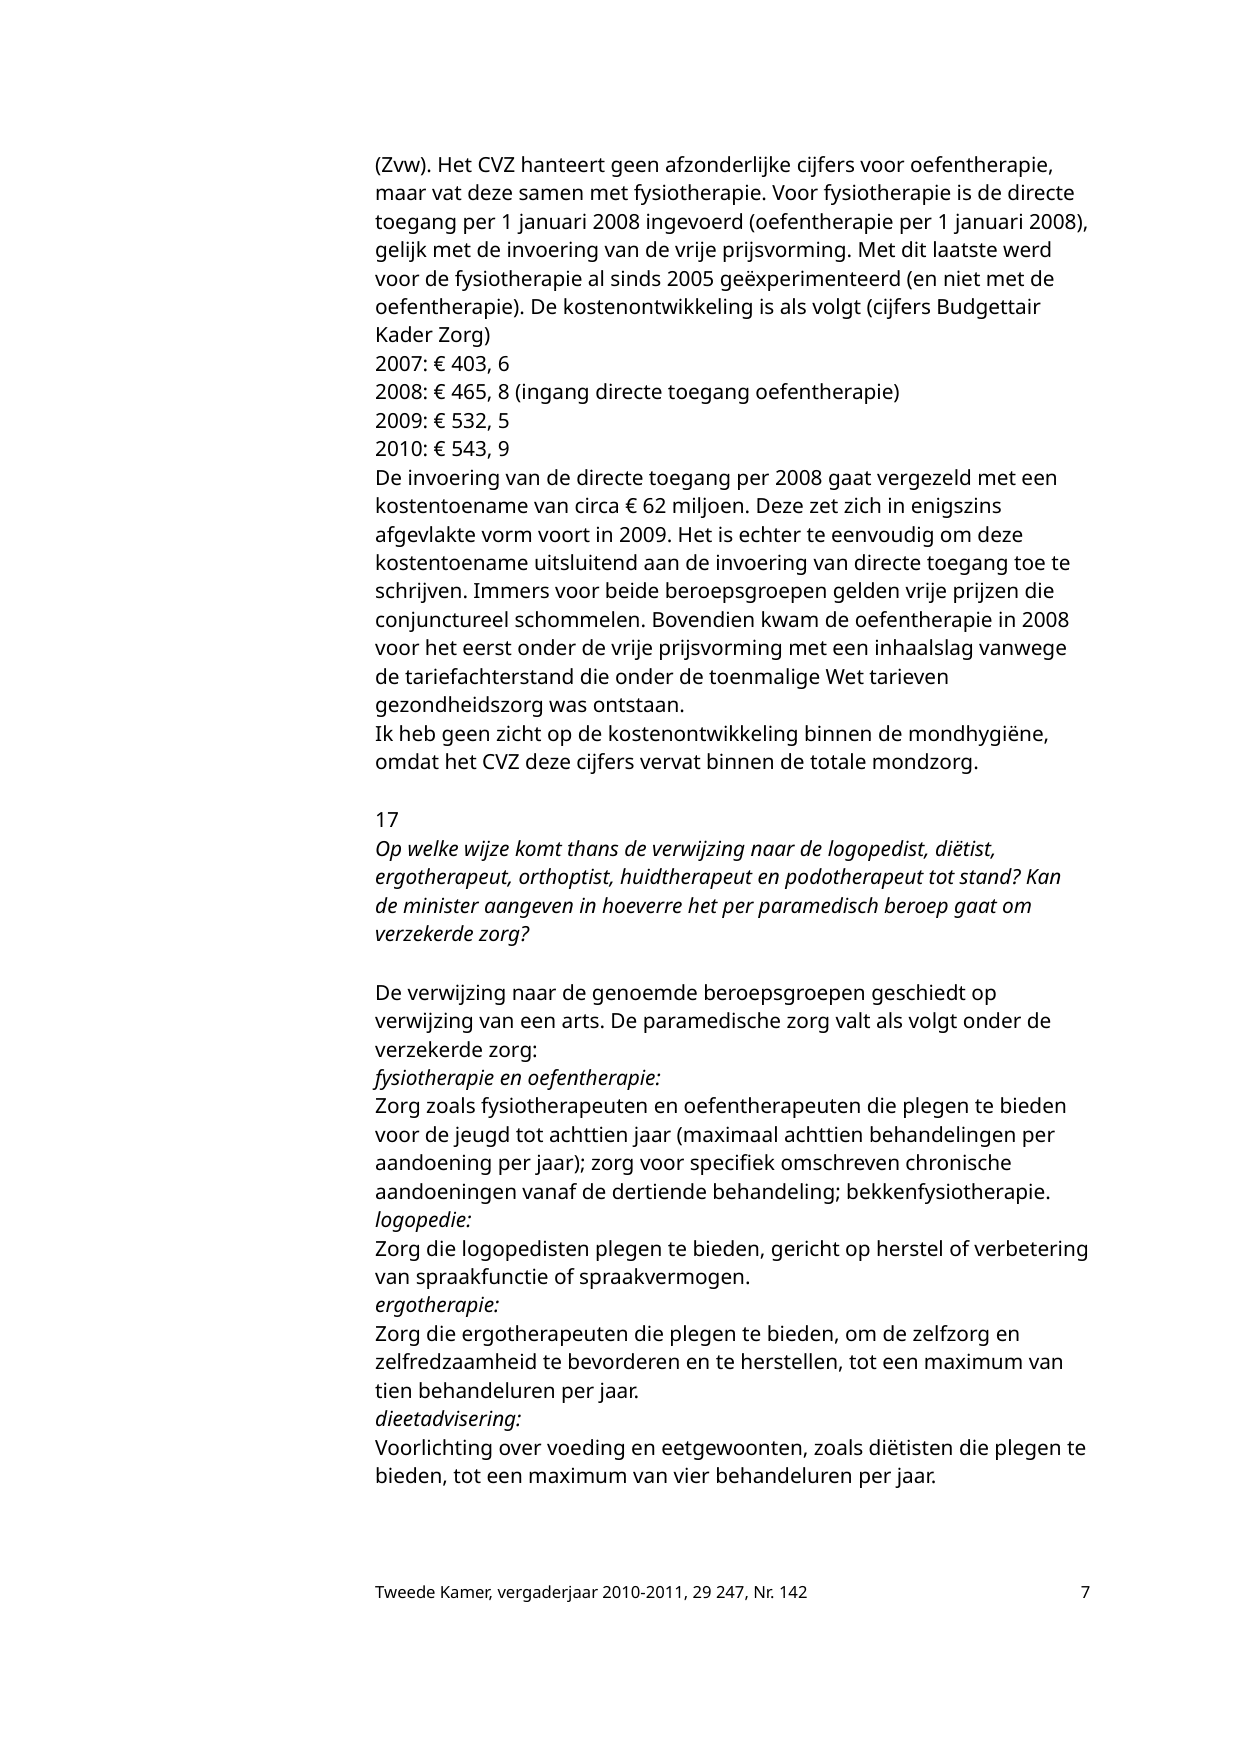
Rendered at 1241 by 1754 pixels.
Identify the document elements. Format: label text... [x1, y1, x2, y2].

text De invoering van de directe toegang per 2008 gaat vergezeld met een kostentoename van circa € 62 miljoen. Deze zet zich in enigszins afgevlakte vorm voort in 2009. Het is echter te eenvoudig om deze kostentoename uitsluitend aan de invoering van directe toegang toe te schrijven. Immers voor beide beroepsgroepen gelden vrije prijzen die conjunctureel schommelen. Bovendien kwam de oefentherapie in 2008 voor het eerst onder de vrije prijsvorming met een inhaalslag vanwege de tariefachterstand die onder de toenmalige Wet tarieven gezondheidszorg was ontstaan. [375, 463, 1090, 719]
text 2010: € 543, 9 [375, 434, 1090, 463]
text Ik heb geen zicht op de kostenontwikkeling binnen de mondhygiëne, omdat het CVZ deze cijfers vervat binnen de totale mondzorg. [375, 719, 1090, 776]
text dieetadvisering: [375, 1404, 1090, 1433]
text Op welke wijze komt thans de verwijzing naar de logopedist, diëtist, ergotherapeut, orthoptist, huidtherapeut en podotherapeut tot stand? Kan de minister aangeven in hoeverre het per paramedisch beroep gaat om verzekerde zorg? [375, 834, 1090, 948]
text Zorg die ergotherapeuten die plegen te bieden, om de zelfzorg en zelfredzaamheid te bevorderen en te herstellen, tot een maximum van tien behandeluren per jaar. [375, 1319, 1090, 1404]
text (Zvw). Het CVZ hanteert geen afzonderlijke cijfers voor oefentherapie, maar vat deze samen met fysiotherapie. Voor fysiotherapie is de directe toegang per 1 januari 2008 ingevoerd (oefentherapie per 1 januari 2008), gelijk met de invoering van de vrije prijsvorming. Met dit laatste werd voor de fysiotherapie al sinds 2005 geëxperimenteerd (en niet met de oefentherapie). De kostenontwikkeling is als volgt (cijfers Budgettair Kader Zorg) [375, 150, 1090, 349]
text fysiotherapie en oefentherapie: [375, 1063, 1090, 1092]
text logopedie: [375, 1205, 1090, 1234]
text ergotherapie: [375, 1291, 1090, 1319]
text Voorlichting over voeding en eetgewoonten, zoals diëtisten die plegen te bieden, tot een maximum van vier behandeluren per jaar. [375, 1433, 1090, 1490]
text 17 [375, 806, 1090, 834]
text 2007: € 403, 6 [375, 349, 1090, 377]
text Zorg die logopedisten plegen te bieden, gericht op herstel of verbetering van spraakfunctie of spraakvermogen. [375, 1234, 1090, 1291]
text De verwijzing naar de genoemde beroepsgroepen geschiedt op verwijzing van een arts. De paramedische zorg valt als volgt onder de verzekerde zorg: [375, 978, 1090, 1063]
text Zorg zoals fysiotherapeuten en oefentherapeuten die plegen te bieden voor de jeugd tot achttien jaar (maximaal achttien behandelingen per aandoening per jaar); zorg voor specifiek omschreven chronische aandoeningen vanaf de dertiende behandeling; bekkenfysiotherapie. [375, 1092, 1090, 1205]
text 2008: € 465, 8 (ingang directe toegang oefentherapie) [375, 377, 1090, 406]
text 2009: € 532, 5 [375, 406, 1090, 434]
